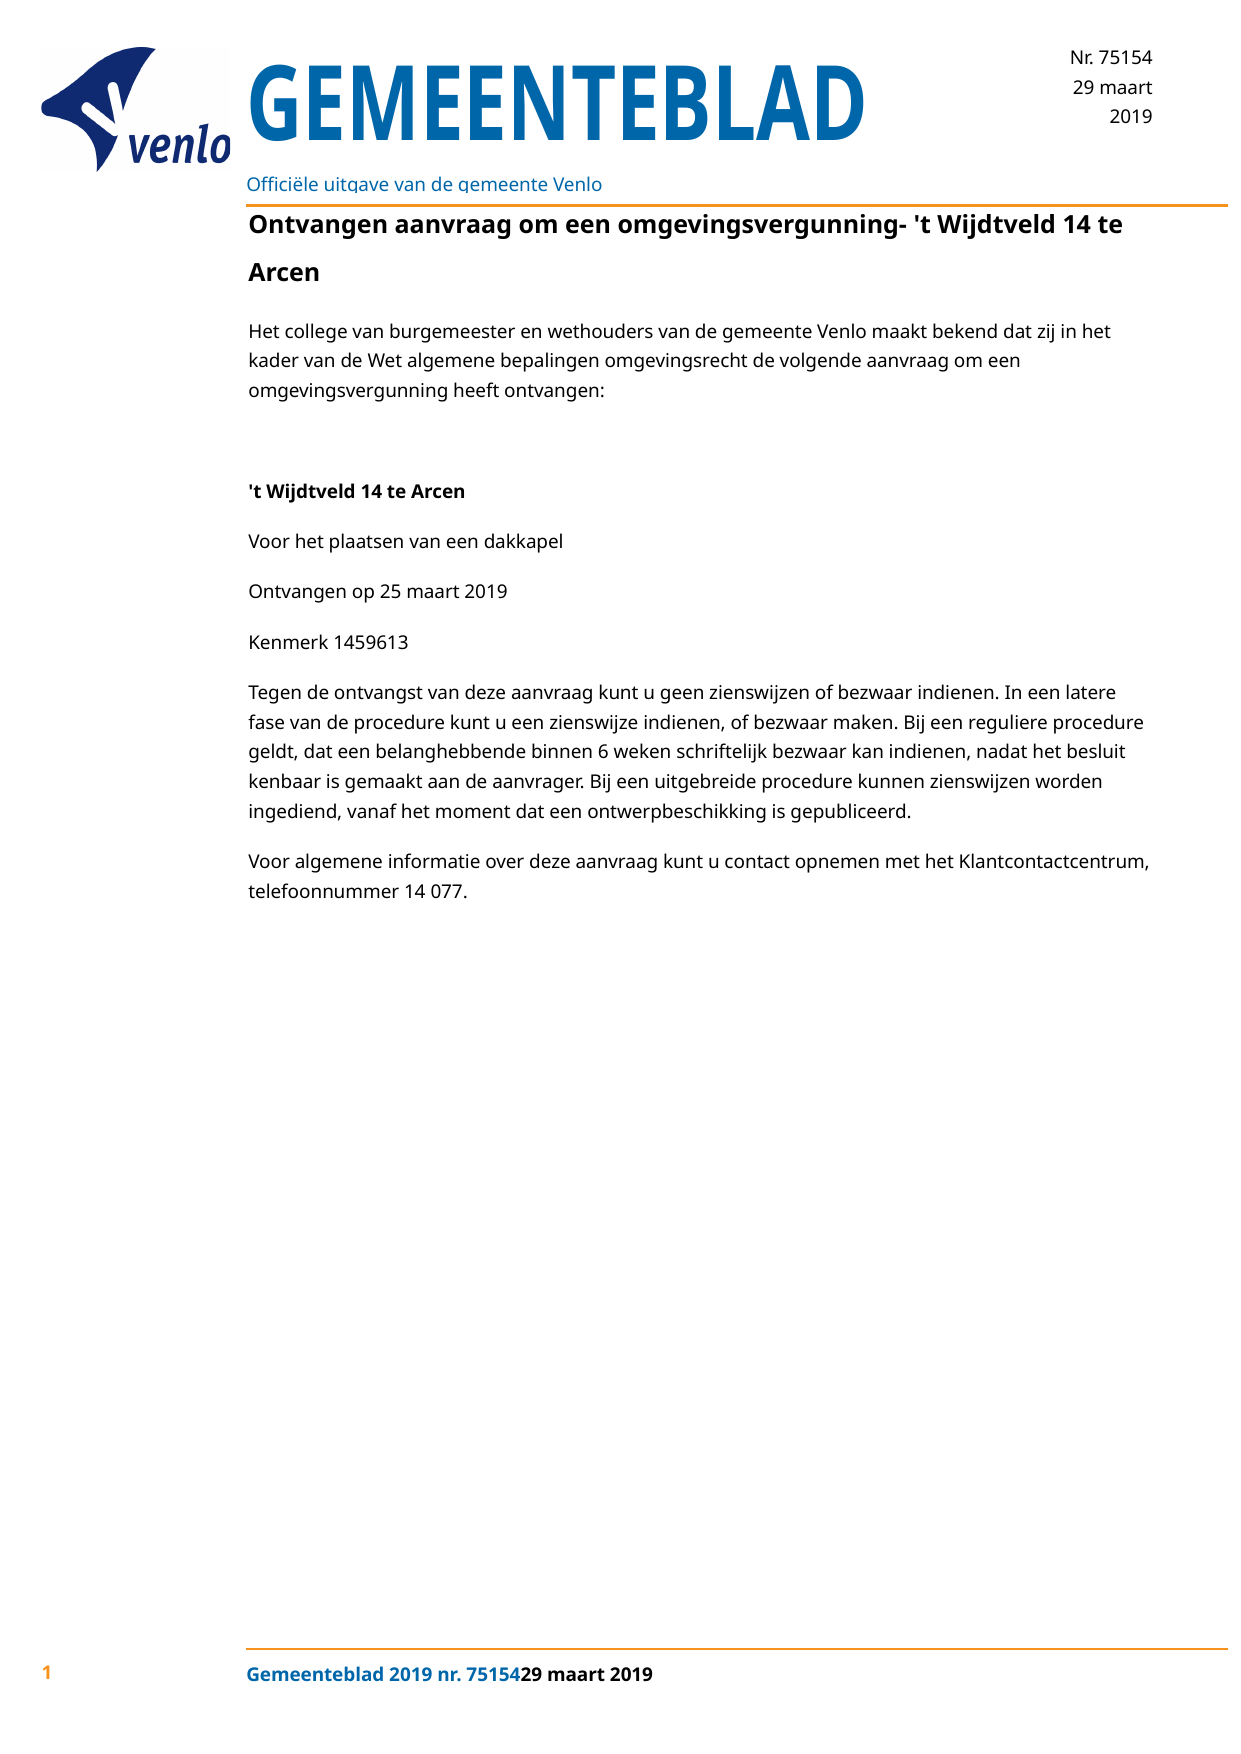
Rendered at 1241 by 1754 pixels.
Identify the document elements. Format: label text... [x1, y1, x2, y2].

text Voor het plaatsen van een dakkapel [248, 528, 1152, 554]
text Ontvangen aanvraag om een omgevingsvergunning- 't Wijdtveld 14 te Arcen [248, 207, 1152, 288]
text Tegen de ontvangst van deze aanvraag kunt u geen zienswijzen of bezwaar indienen. In een latere fase van de procedure kunt u een zienswijze indienen, of bezwaar maken. Bij een reguliere procedure geldt, dat een belanghebbende binnen 6 weken schriftelijk bezwaar kan indienen, nadat het besluit kenbaar is gemaakt aan de aanvrager. Bij een uitgebreide procedure kunnen zienswijzen worden ingediend, vanaf het moment dat een ontwerpbeschikking is gepubliceerd. [248, 679, 1152, 824]
text Het college van burgemeester en wethouders van de gemeente Venlo maakt bekend dat zij in het kader van de Wet algemene bepalingen omgevingsrecht de volgende aanvraag om een omgevingsvergunning heeft ontvangen: [248, 318, 1152, 403]
text 't Wijdtveld 14 te Arcen [248, 478, 1152, 504]
text Kenmerk 1459613 [248, 629, 1152, 655]
picture [41, 47, 231, 172]
text Ontvangen op 25 maart 2019 [248, 579, 1152, 604]
text Voor algemene informatie over deze aanvraag kunt u contact opnemen met het Klantcontactcentrum, telefoonnummer 14 077. [248, 848, 1152, 904]
